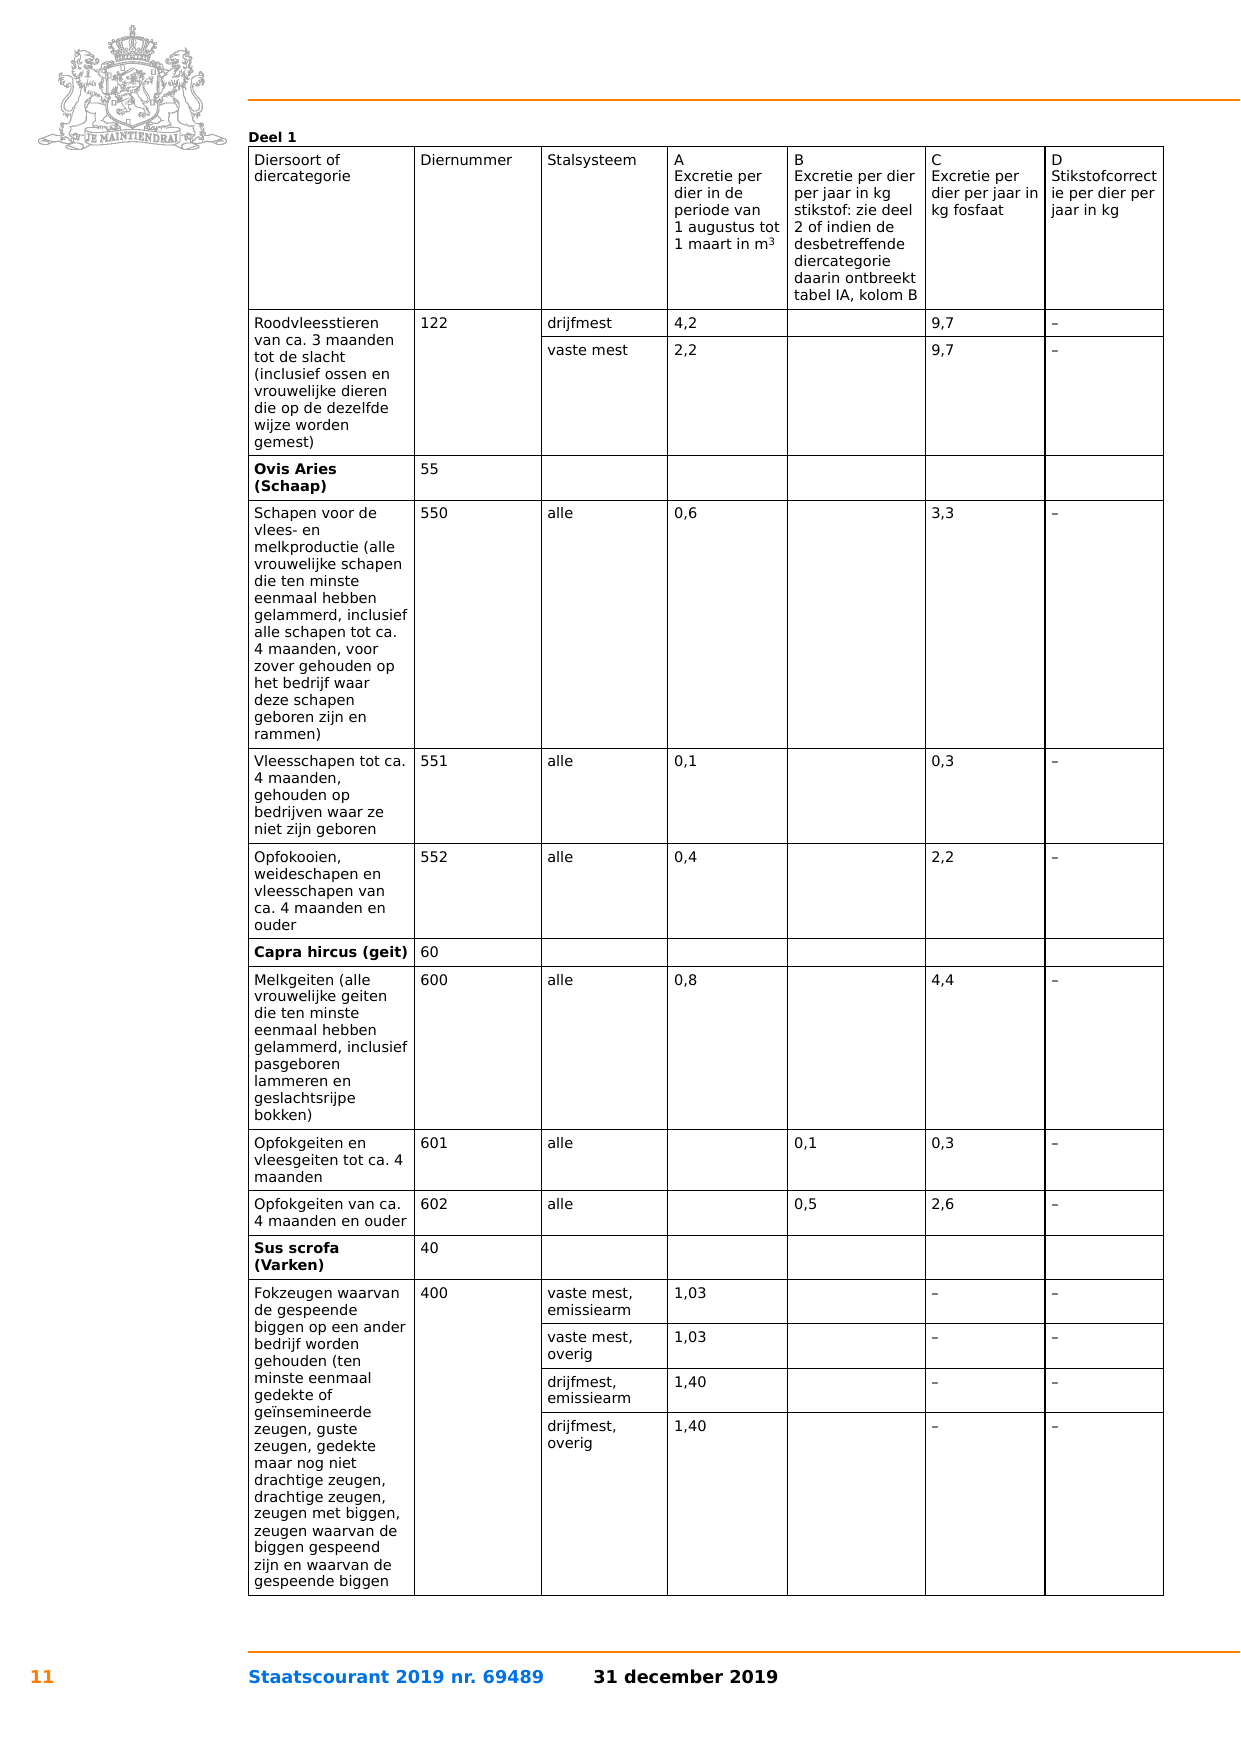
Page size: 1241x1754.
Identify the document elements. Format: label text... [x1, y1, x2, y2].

table_cell [1046, 939, 1163, 966]
table_cell [668, 1191, 787, 1234]
table_cell – [926, 1369, 1044, 1412]
table_cell 0,1 [788, 1130, 925, 1190]
table_cell – [1046, 337, 1163, 455]
table_cell 55 [415, 456, 541, 499]
table_cell 4,4 [926, 967, 1044, 1129]
table_cell 9,7 [926, 337, 1044, 455]
table_cell [788, 939, 925, 966]
table_cell alle [542, 1191, 667, 1234]
table_cell drijfmest, emissiearm [542, 1369, 667, 1412]
table_cell Roodvleesstieren van ca. 3 maanden tot de slacht (inclusief ossen en vrouwelijke dieren die op de dezelfde wijze worden gemest) [249, 310, 414, 455]
table_cell [788, 1324, 925, 1368]
table_cell Opfokooien, weideschapen en vleesschapen van ca. 4 maanden en ouder [249, 844, 414, 938]
table_cell [542, 456, 667, 499]
table_cell [788, 1369, 925, 1412]
table_cell 2,2 [668, 337, 787, 455]
table_cell [668, 1236, 787, 1279]
table_cell 0,3 [926, 749, 1044, 843]
table_cell – [1046, 1191, 1163, 1234]
table_cell [926, 456, 1044, 499]
table_cell 2,2 [926, 844, 1044, 938]
table_cell alle [542, 1130, 667, 1190]
table_cell 1,03 [668, 1280, 787, 1323]
table_cell 9,7 [926, 310, 1044, 336]
table_cell – [926, 1413, 1044, 1595]
table_cell vaste mest, emissiearm [542, 1280, 667, 1323]
table_cell [1046, 456, 1163, 499]
table_cell [788, 337, 925, 455]
table_cell – [1046, 1369, 1163, 1412]
table_cell [926, 1236, 1044, 1279]
table_cell – [926, 1324, 1044, 1368]
table_cell 601 [415, 1130, 541, 1190]
table_cell 0,5 [788, 1191, 925, 1234]
table_cell [542, 1236, 667, 1279]
table_cell – [1046, 1130, 1163, 1190]
table_cell 0,3 [926, 1130, 1044, 1190]
table_cell C Excretie per dier per jaar in kg fosfaat [926, 147, 1044, 309]
table_cell [788, 1413, 925, 1595]
table_cell 2,6 [926, 1191, 1044, 1234]
table_cell 552 [415, 844, 541, 938]
table_cell 400 [415, 1280, 541, 1595]
table_cell [788, 456, 925, 499]
table_cell [668, 1130, 787, 1190]
table_cell Vleesschapen tot ca. 4 maanden, gehouden op bedrijven waar ze niet zijn geboren [249, 749, 414, 843]
table_cell – [1046, 1413, 1163, 1595]
table_cell Capra hircus (geit) [249, 939, 414, 966]
table_cell Diersoort of diercategorie [249, 147, 414, 309]
table_cell [788, 501, 925, 748]
table_cell 0,1 [668, 749, 787, 843]
table_cell 602 [415, 1191, 541, 1234]
table_cell Diernummer [415, 147, 541, 309]
table_cell [788, 967, 925, 1129]
table_cell Schapen voor de vlees- en melkproductie (alle vrouwelijke schapen die ten minste eenmaal hebben gelammerd, inclusief alle schapen tot ca. 4 maanden, voor zover gehouden op het bedrijf waar deze schapen geboren zijn en rammen) [249, 501, 414, 748]
table_cell Melkgeiten (alle vrouwelijke geiten die ten minste eenmaal hebben gelammerd, inclusief pasgeboren lammeren en geslachtsrijpe bokken) [249, 967, 414, 1129]
table_cell 40 [415, 1236, 541, 1279]
table_cell A Excretie per dier in de periode van 1 augustus tot 1 maart in m3 [668, 147, 787, 309]
table_cell Ovis Aries (Schaap) [249, 456, 414, 499]
table_cell 0,8 [668, 967, 787, 1129]
table_cell – [926, 1280, 1044, 1323]
table_cell Stalsysteem [542, 147, 667, 309]
table_cell drijfmest [542, 310, 667, 336]
table_cell [668, 939, 787, 966]
table_cell [542, 939, 667, 966]
table_cell 600 [415, 967, 541, 1129]
table_cell [788, 749, 925, 843]
table_cell vaste mest [542, 337, 667, 455]
table_cell [788, 844, 925, 938]
table_cell [668, 456, 787, 499]
table_cell – [1046, 844, 1163, 938]
picture [38, 25, 227, 150]
table_cell 1,03 [668, 1324, 787, 1368]
table_cell [1046, 1236, 1163, 1279]
table_cell Opfokgeiten van ca. 4 maanden en ouder [249, 1191, 414, 1234]
table_cell alle [542, 749, 667, 843]
table_cell [788, 1280, 925, 1323]
table_cell – [1046, 310, 1163, 336]
table_cell – [1046, 501, 1163, 748]
table_cell 122 [415, 310, 541, 455]
table_cell 550 [415, 501, 541, 748]
table_cell drijfmest, overig [542, 1413, 667, 1595]
table_cell 0,4 [668, 844, 787, 938]
table_cell [788, 310, 925, 336]
table_cell Opfokgeiten en vleesgeiten tot ca. 4 maanden [249, 1130, 414, 1190]
table_cell vaste mest, overig [542, 1324, 667, 1368]
table_cell D Stikstofcorrectie per dier per jaar in kg [1046, 147, 1163, 309]
table_cell 1,40 [668, 1369, 787, 1412]
table_cell – [1046, 1280, 1163, 1323]
table_cell 4,2 [668, 310, 787, 336]
table_cell Sus scrofa (Varken) [249, 1236, 414, 1279]
table_cell – [1046, 967, 1163, 1129]
table_cell – [1046, 1324, 1163, 1368]
table_cell 3,3 [926, 501, 1044, 748]
table_cell [788, 1236, 925, 1279]
table_cell alle [542, 501, 667, 748]
table_cell alle [542, 967, 667, 1129]
table_cell 1,40 [668, 1413, 787, 1595]
table_cell Fokzeugen waarvan de gespeende biggen op een ander bedrijf worden gehouden (ten minste eenmaal gedekte of geïnsemineerde zeugen, guste zeugen, gedekte maar nog niet drachtige zeugen, drachtige zeugen, zeugen met biggen, zeugen waarvan de biggen gespeend zijn en waarvan de gespeende biggen [249, 1280, 414, 1595]
table_cell alle [542, 844, 667, 938]
table_cell 0,6 [668, 501, 787, 748]
table_cell 551 [415, 749, 541, 843]
table_cell B Excretie per dier per jaar in kg stikstof: zie deel 2 of indien de desbetreffende diercategorie daarin ontbreekt tabel IA, kolom B [788, 147, 925, 309]
table_cell 60 [415, 939, 541, 966]
table_cell [926, 939, 1044, 966]
table_cell – [1046, 749, 1163, 843]
table_header Deel 1 [248, 130, 1163, 146]
